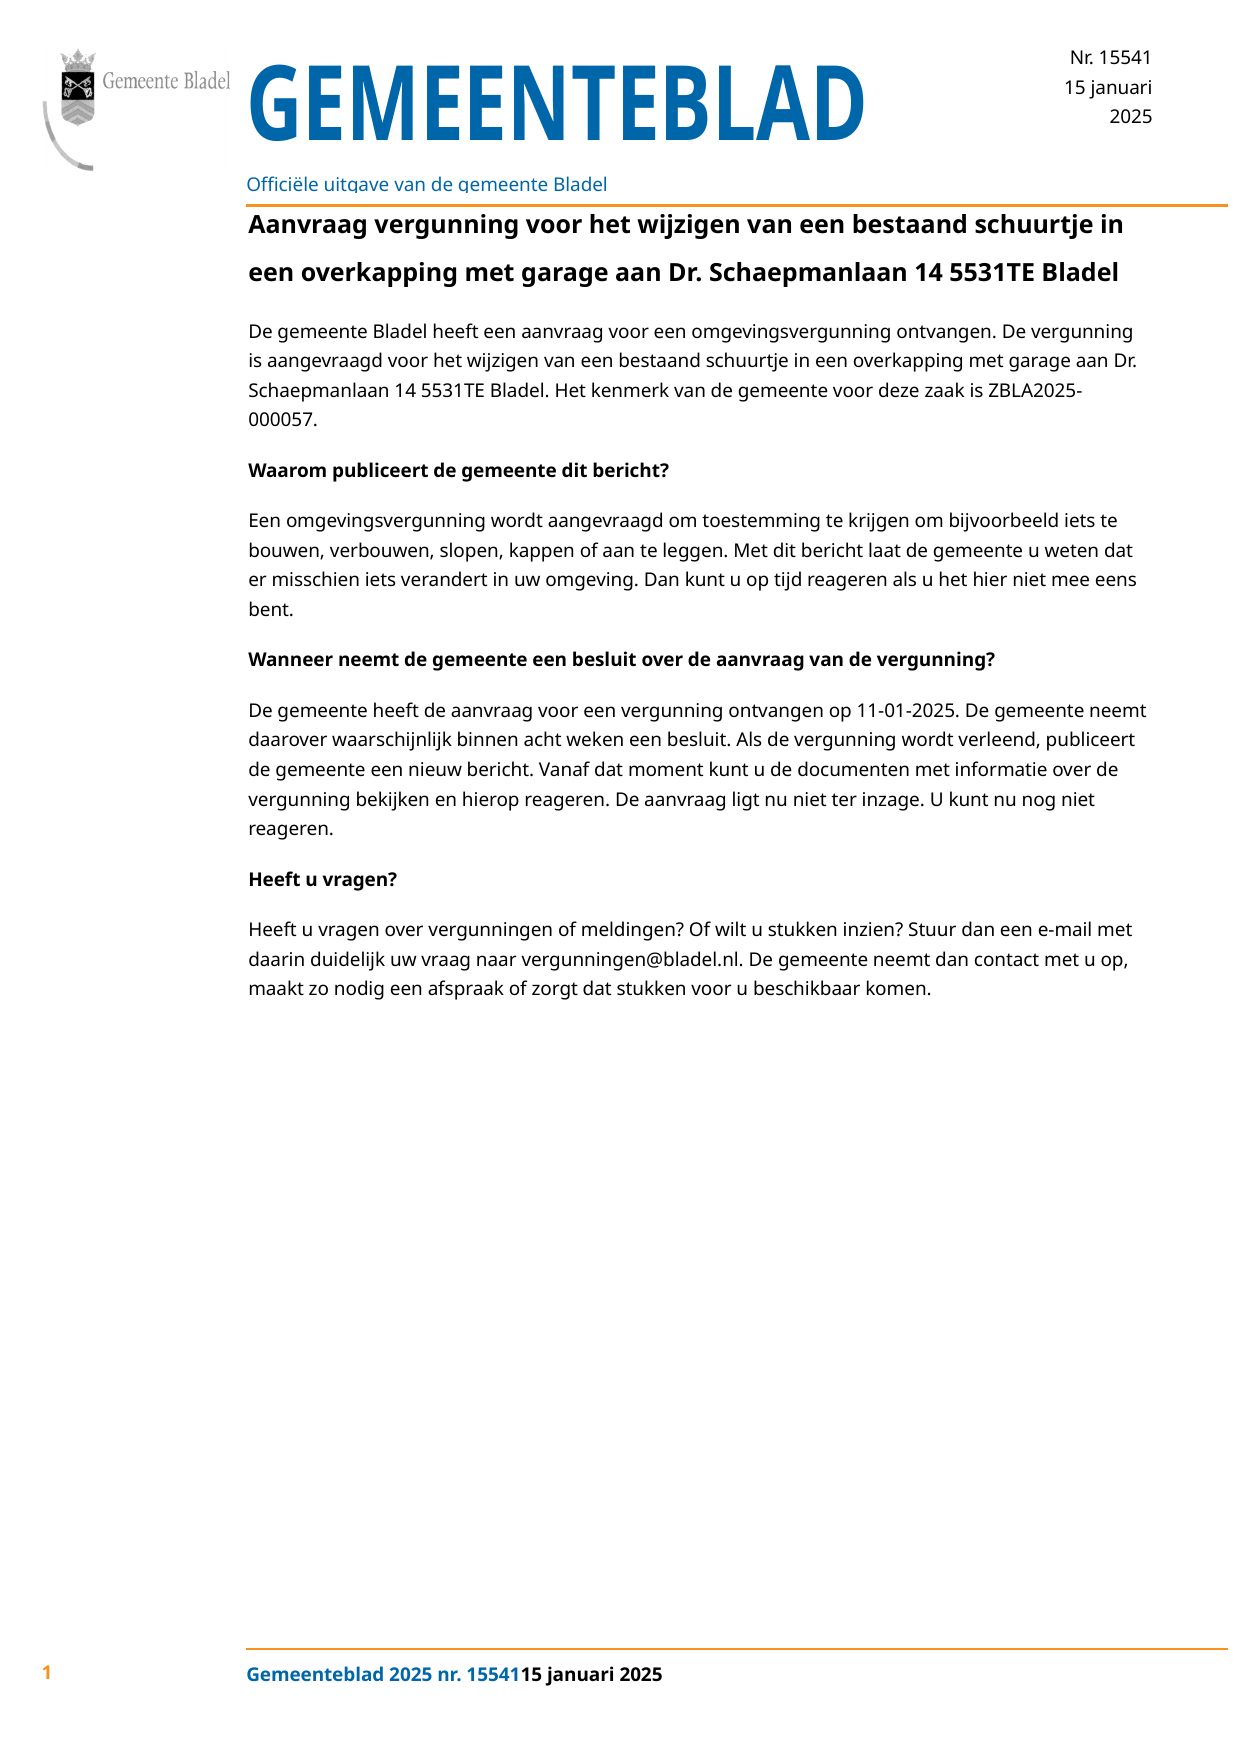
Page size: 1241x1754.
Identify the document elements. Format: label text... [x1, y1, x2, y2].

text Waarom publiceert de gemeente dit bericht? [248, 457, 1152, 483]
text Heeft u vragen? [248, 866, 1152, 892]
text Heeft u vragen over vergunningen of meldingen? Of wilt u stukken inzien? Stuur dan een e-mail met daarin duidelijk uw vraag naar vergunningen@bladel.nl. De gemeente neemt dan contact met u op, maakt zo nodig een afspraak of zorgt dat stukken voor u beschikbaar komen. [248, 916, 1152, 1001]
text Een omgevingsvergunning wordt aangevraagd om toestemming te krijgen om bijvoorbeeld iets te bouwen, verbouwen, slopen, kappen of aan te leggen. Met dit bericht laat de gemeente u weten dat er misschien iets verandert in uw omgeving. Dan kunt u op tijd reageren als u het hier niet mee eens bent. [248, 507, 1152, 622]
picture [41, 47, 231, 172]
text Aanvraag vergunning voor het wijzigen van een bestaand schuurtje in een overkapping met garage aan Dr. Schaepmanlaan 14 5531TE Bladel [248, 207, 1152, 288]
text Wanneer neemt de gemeente een besluit over de aanvraag van de vergunning? [248, 647, 1152, 672]
text De gemeente Bladel heeft een aanvraag voor een omgevingsvergunning ontvangen. De vergunning is aangevraagd voor het wijzigen van een bestaand schuurtje in een overkapping met garage aan Dr. Schaepmanlaan 14 5531TE Bladel. Het kenmerk van de gemeente voor deze zaak is ZBLA2025-000057. [248, 318, 1152, 432]
text De gemeente heeft de aanvraag voor een vergunning ontvangen op 11-01-2025. De gemeente neemt daarover waarschijnlijk binnen acht weken een besluit. Als de vergunning wordt verleend, publiceert de gemeente een nieuw bericht. Vanaf dat moment kunt u de documenten met informatie over de vergunning bekijken en hierop reageren. De aanvraag ligt nu niet ter inzage. U kunt nu nog niet reageren. [248, 697, 1152, 841]
